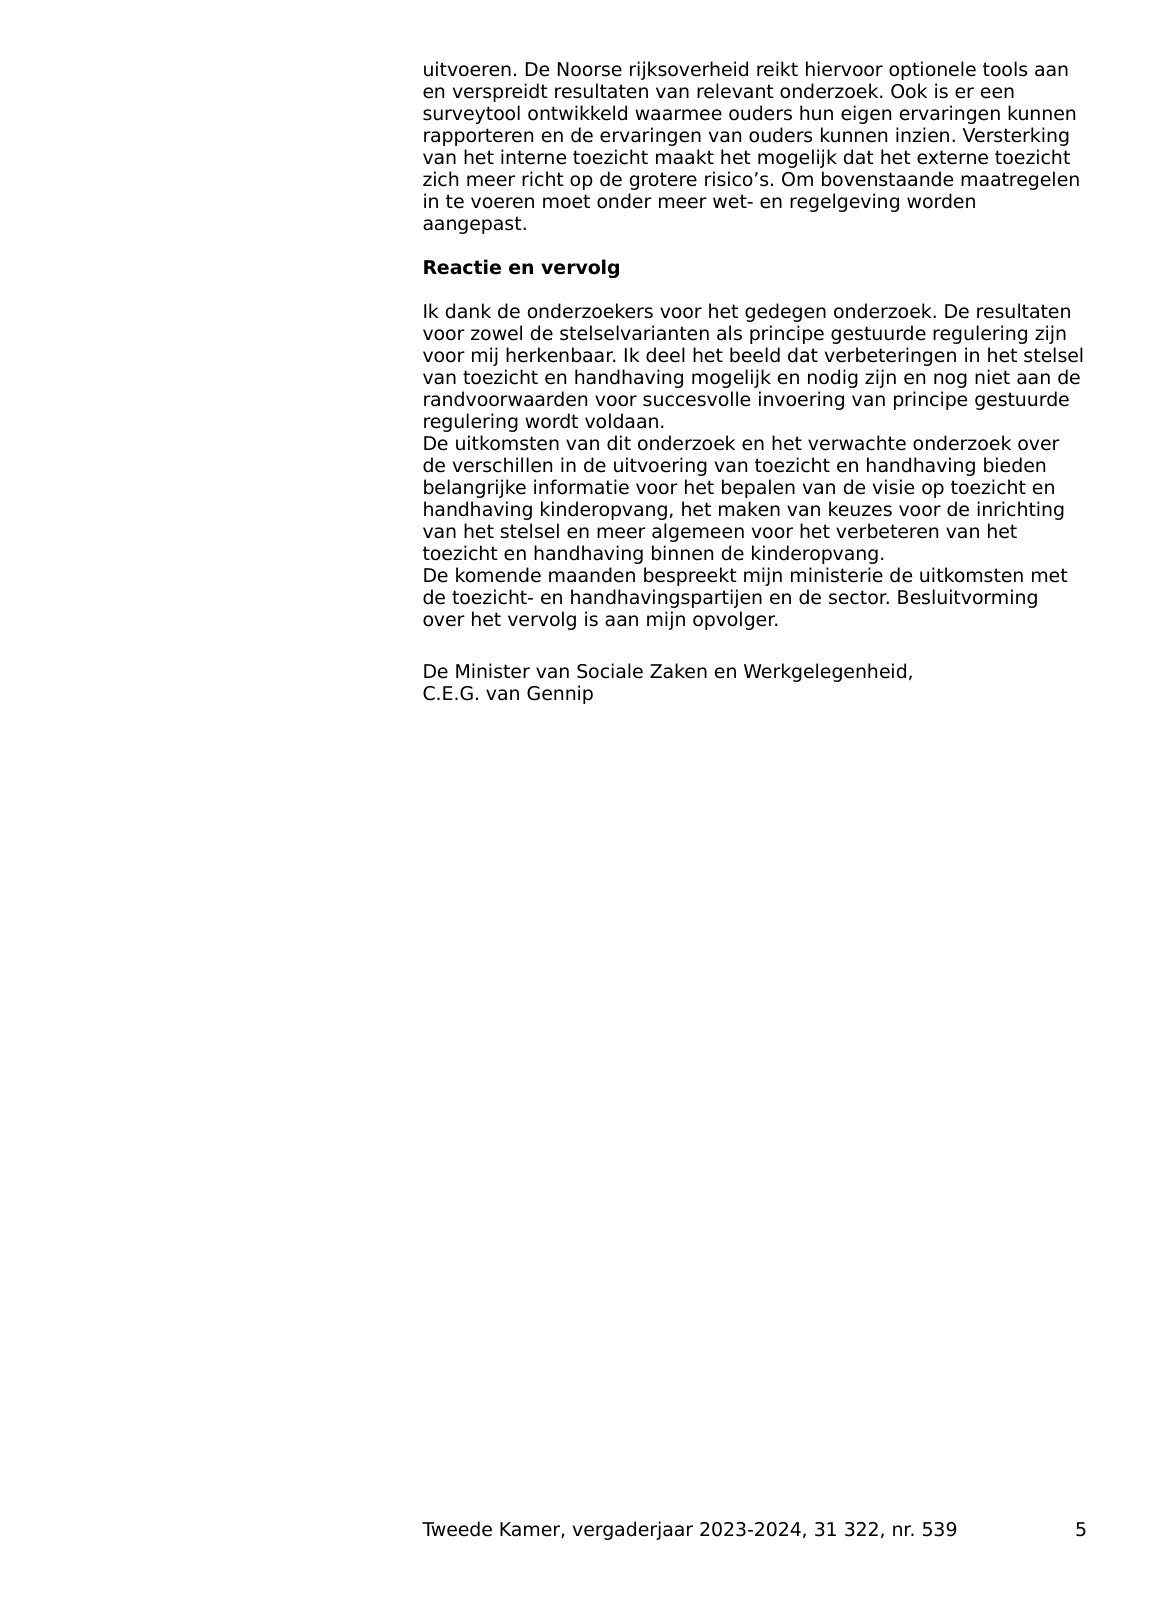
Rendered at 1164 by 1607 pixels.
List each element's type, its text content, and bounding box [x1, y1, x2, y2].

text De uitkomsten van dit onderzoek en het verwachte onderzoek over de verschillen in de uitvoering van toezicht en handhaving bieden belangrijke informatie voor het bepalen van de visie op toezicht en handhaving kinderopvang, het maken van keuzes voor de inrichting van het stelsel en meer algemeen voor het verbeteren van het toezicht en handhaving binnen de kinderopvang. [422, 433, 1087, 565]
text uitvoeren. De Noorse rijksoverheid reikt hiervoor optionele tools aan en verspreidt resultaten van relevant onderzoek. Ook is er een surveytool ontwikkeld waarmee ouders hun eigen ervaringen kunnen rapporteren en de ervaringen van ouders kunnen inzien. Versterking van het interne toezicht maakt het mogelijk dat het externe toezicht zich meer richt op de grotere risico’s. Om bovenstaande maatregelen in te voeren moet onder meer wet- en regelgeving worden aangepast. [422, 59, 1087, 235]
text De Minister van Sociale Zaken en Werkgelegenheid, C.E.G. van Gennip [422, 661, 1087, 705]
text De komende maanden bespreekt mijn ministerie de uitkomsten met de toezicht- en handhavingspartijen en de sector. Besluitvorming over het vervolg is aan mijn opvolger. [422, 565, 1087, 631]
text Ik dank de onderzoekers voor het gedegen onderzoek. De resultaten voor zowel de stelselvarianten als principe gestuurde regulering zijn voor mij herkenbaar. Ik deel het beeld dat verbeteringen in het stelsel van toezicht en handhaving mogelijk en nodig zijn en nog niet aan de randvoorwaarden voor succesvolle invoering van principe gestuurde regulering wordt voldaan. [422, 301, 1087, 433]
subtitle Reactie en vervolg [422, 257, 1087, 279]
